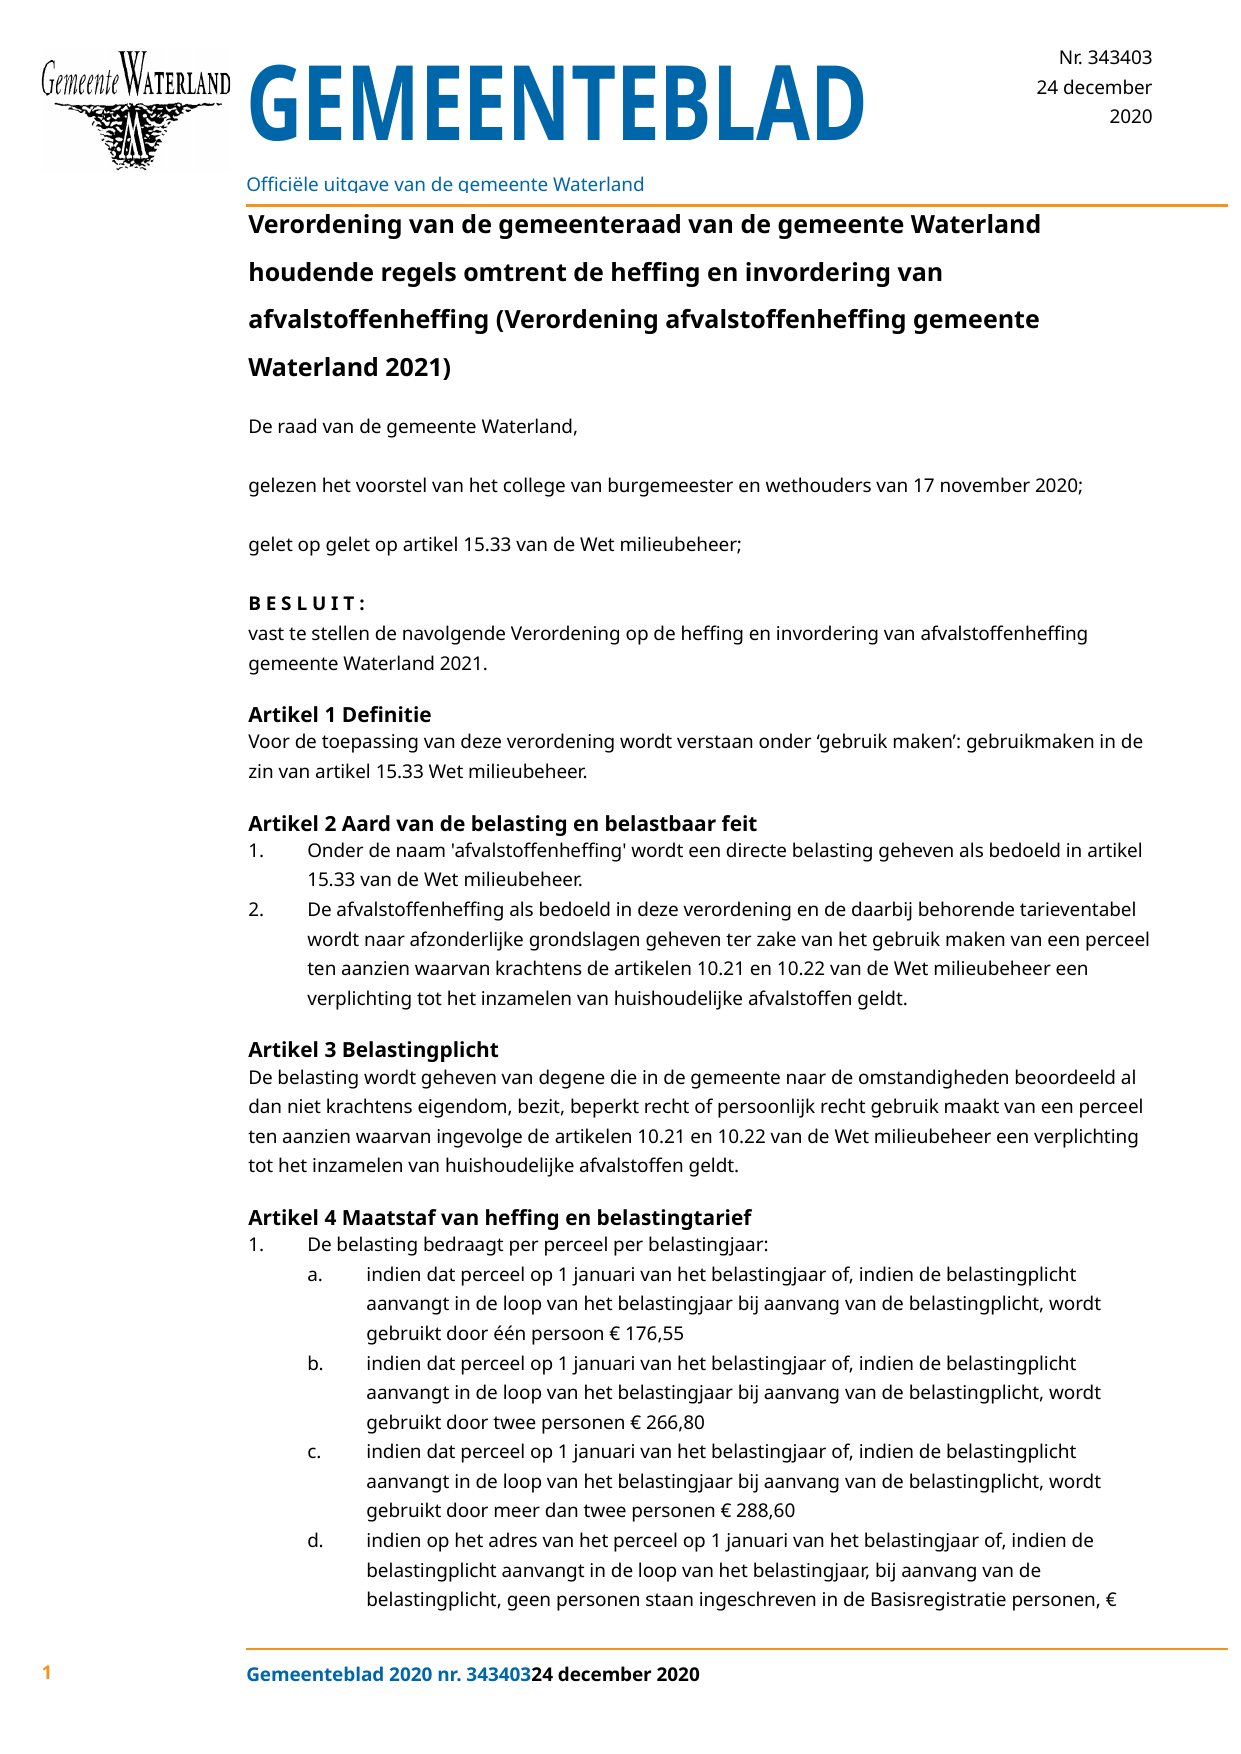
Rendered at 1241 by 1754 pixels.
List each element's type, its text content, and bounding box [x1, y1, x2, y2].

text Artikel 1 Definitie [248, 700, 1152, 729]
text De raad van de gemeente Waterland, [248, 413, 1152, 439]
list De afvalstoffenheffing als bedoeld in deze verordening en de daarbij behorende tarieventabel wordt naar afzonderlijke grondslagen geheven ter zake van het gebruik maken van een perceel ten aanzien waarvan krachtens de artikelen 10.21 en 10.22 van de Wet milieubeheer een verplichting tot het inzamelen van huishoudelijke afvalstoffen geldt. [248, 896, 1152, 1011]
list indien dat perceel op 1 januari van het belastingjaar of, indien de belastingplicht aanvangt in de loop van het belastingjaar bij aanvang van de belastingplicht, wordt gebruikt door één persoon € 176,55 [307, 1261, 1152, 1346]
text gelezen het voorstel van het college van burgemeester en wethouders van 17 november 2020; [248, 472, 1152, 498]
text B E S L U I T : [248, 591, 1152, 616]
list indien dat perceel op 1 januari van het belastingjaar of, indien de belastingplicht aanvangt in de loop van het belastingjaar bij aanvang van de belastingplicht, wordt gebruikt door meer dan twee personen € 288,60 [307, 1438, 1152, 1523]
text Artikel 2 Aard van de belasting en belastbaar feit [248, 809, 1152, 837]
text Artikel 3 Belastingplicht [248, 1035, 1152, 1064]
text Voor de toepassing van deze verordening wordt verstaan onder ‘gebruik maken’: gebruikmaken in de zin van artikel 15.33 Wet milieubeheer. [248, 729, 1152, 784]
picture [41, 47, 231, 172]
text Artikel 4 Maatstaf van heffing en belastingtarief [248, 1203, 1152, 1231]
text vast te stellen de navolgende Verordening op de heffing en invordering van afvalstoffenheffing gemeente Waterland 2021. [248, 620, 1152, 676]
text De belasting wordt geheven van degene die in de gemeente naar de omstandigheden beoordeeld al dan niet krachtens eigendom, bezit, beperkt recht of persoonlijk recht gebruik maakt van een perceel ten aanzien waarvan ingevolge de artikelen 10.21 en 10.22 van de Wet milieubeheer een verplichting tot het inzamelen van huishoudelijke afvalstoffen geldt. [248, 1064, 1152, 1178]
text gelet op gelet op artikel 15.33 van de Wet milieubeheer; [248, 531, 1152, 557]
text Verordening van de gemeenteraad van de gemeente Waterland houdende regels omtrent de heffing en invordering van afvalstoffenheffing (Verordening afvalstoffenheffing gemeente Waterland 2021) [248, 207, 1152, 384]
list indien op het adres van het perceel op 1 januari van het belastingjaar of, indien de belastingplicht aanvangt in de loop van het belastingjaar, bij aanvang van de belastingplicht, geen personen staan ingeschreven in de Basisregistratie personen, € [307, 1527, 1152, 1612]
list Onder de naam 'afvalstoffenheffing' wordt een directe belasting geheven als bedoeld in artikel 15.33 van de Wet milieubeheer. [248, 837, 1152, 892]
list indien dat perceel op 1 januari van het belastingjaar of, indien de belastingplicht aanvangt in de loop van het belastingjaar bij aanvang van de belastingplicht, wordt gebruikt door twee personen € 266,80 [307, 1350, 1152, 1435]
list De belasting bedraagt per perceel per belastingjaar: [248, 1231, 1152, 1257]
